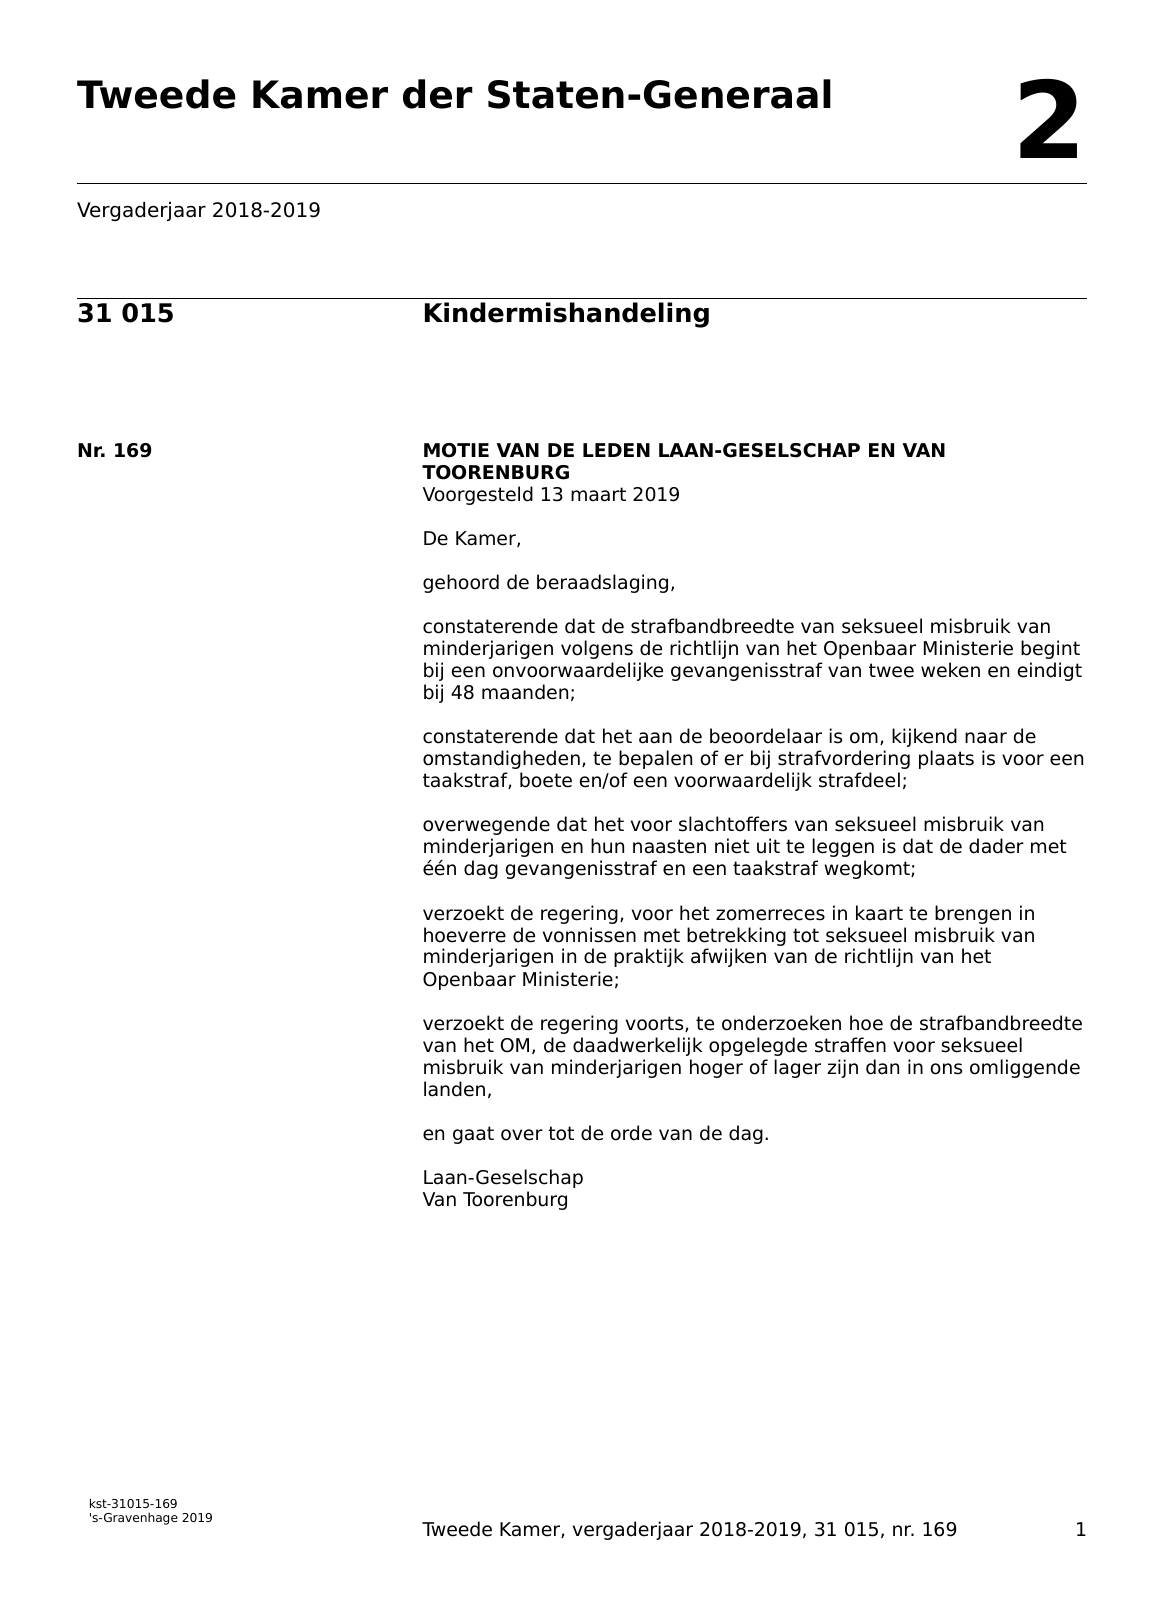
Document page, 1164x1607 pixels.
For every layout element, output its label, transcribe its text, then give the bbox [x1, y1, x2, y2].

subtitle Nr. 169 MOTIE VAN DE LEDEN LAAN-GESELSCHAP EN VAN TOORENBURG [77, 440, 1087, 484]
table_cell Vergaderjaar 2018-2019 [77, 184, 1087, 298]
text De Kamer, [422, 528, 1087, 550]
text Laan-Geselschap [422, 1167, 1087, 1189]
text kst-31015-169 [88, 1497, 323, 1511]
table_header Tweede Kamer der Staten-Generaal [77, 59, 886, 183]
text 's-Gravenhage 2019 [88, 1511, 323, 1525]
subtitle 31 015 Kindermishandeling [77, 299, 1087, 329]
text Voorgesteld 13 maart 2019 [422, 484, 1087, 506]
text gehoord de beraadslaging, [422, 572, 1087, 594]
text en gaat over tot de orde van de dag. [422, 1123, 1087, 1145]
text verzoekt de regering voorts, te onderzoeken hoe de strafbandbreedte van het OM, de daadwerkelijk opgelegde straffen voor seksueel misbruik van minderjarigen hoger of lager zijn dan in ons omliggende landen, [422, 1013, 1087, 1101]
table_header 2 [886, 59, 1087, 183]
text Van Toorenburg [422, 1189, 1087, 1211]
text overwegende dat het voor slachtoffers van seksueel misbruik van minderjarigen en hun naasten niet uit te leggen is dat de dader met één dag gevangenisstraf en een taakstraf wegkomt; [422, 814, 1087, 880]
text verzoekt de regering, voor het zomerreces in kaart te brengen in hoeverre de vonnissen met betrekking tot seksueel misbruik van minderjarigen in de praktijk afwijken van de richtlijn van het Openbaar Ministerie; [422, 902, 1087, 990]
text constaterende dat het aan de beoordelaar is om, kijkend naar de omstandigheden, te bepalen of er bij strafvordering plaats is voor een taakstraf, boete en/of een voorwaardelijk strafdeel; [422, 726, 1087, 792]
text constaterende dat de strafbandbreedte van seksueel misbruik van minderjarigen volgens de richtlijn van het Openbaar Ministerie begint bij een onvoorwaardelijke gevangenisstraf van twee weken en eindigt bij 48 maanden; [422, 616, 1087, 704]
